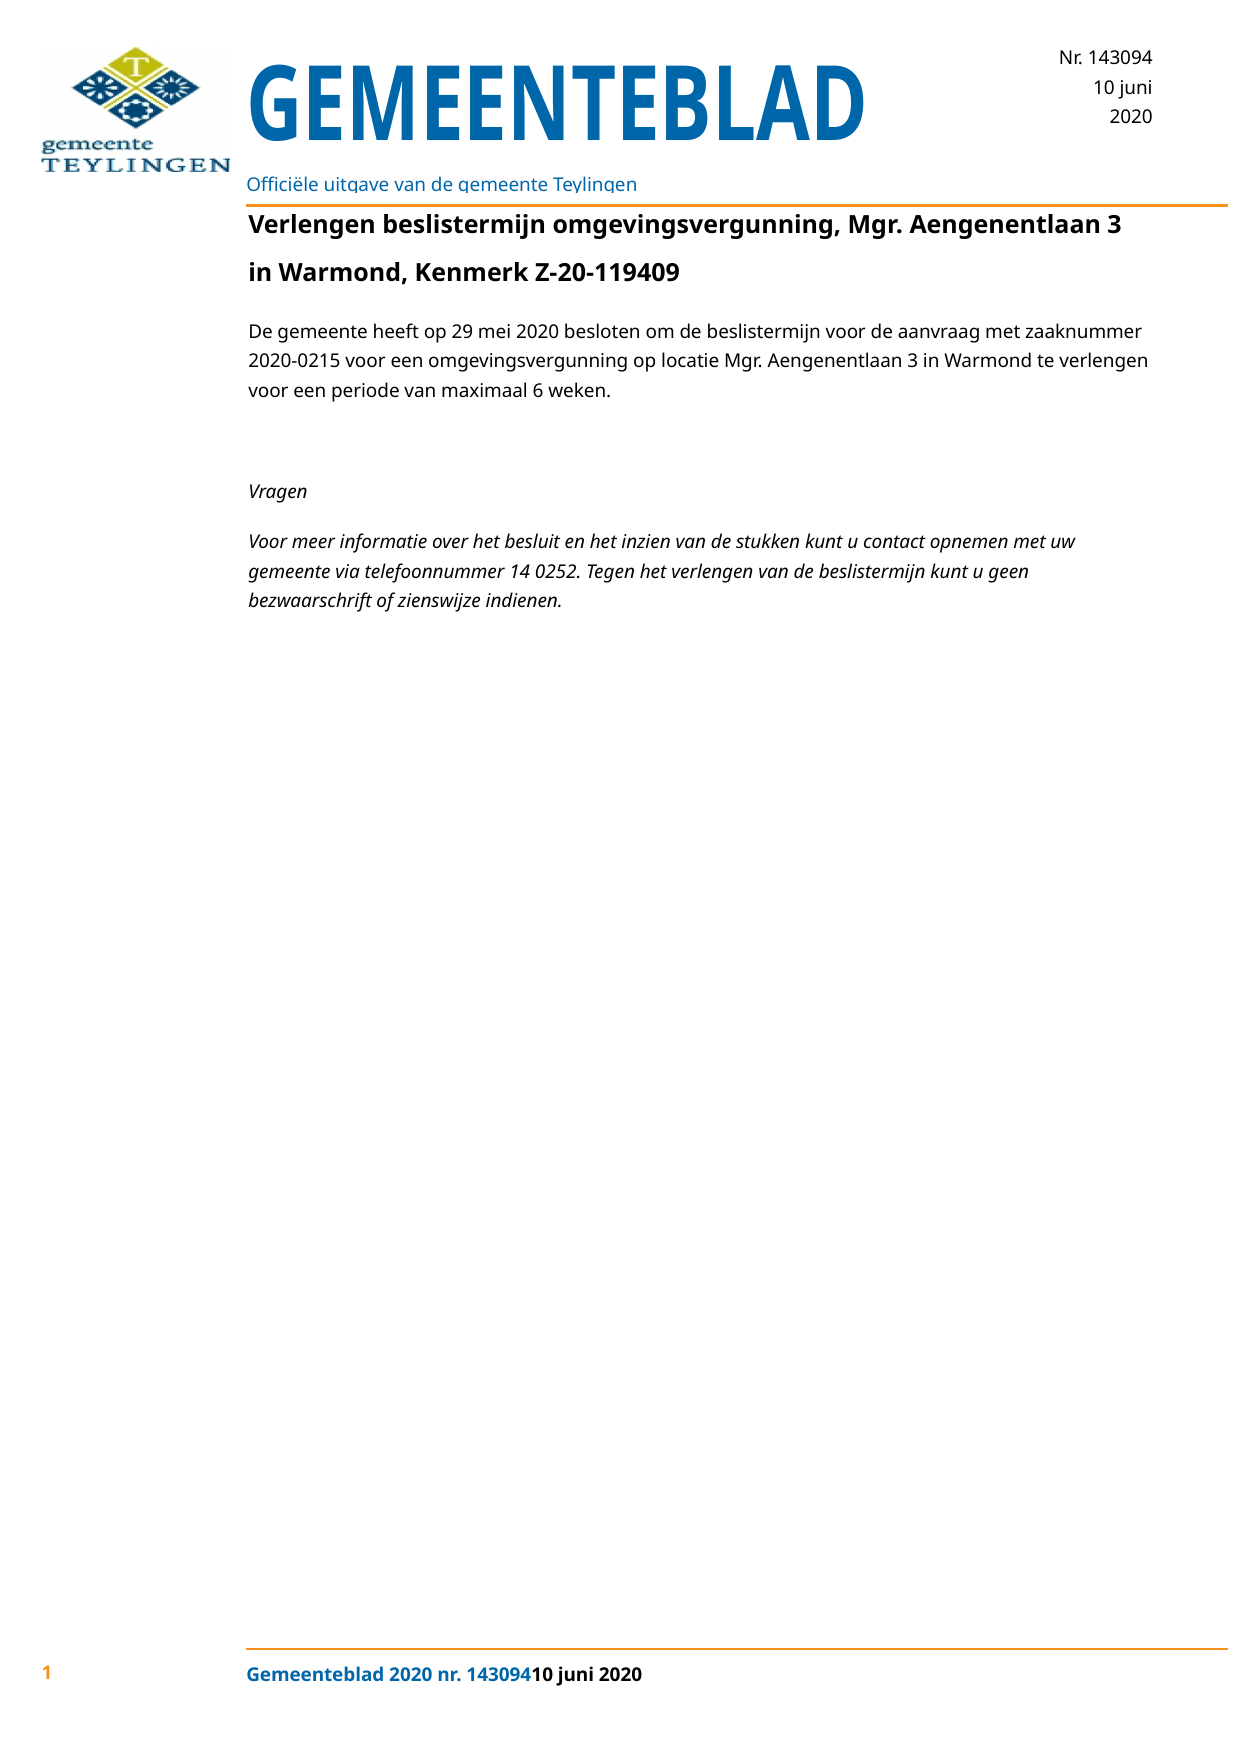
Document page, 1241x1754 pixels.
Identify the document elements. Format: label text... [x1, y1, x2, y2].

text Voor meer informatie over het besluit en het inzien van de stukken kunt u contact opnemen met uw gemeente via telefoonnummer 14 0252. Tegen het verlengen van de beslistermijn kunt u geen bezwaarschrift of zienswijze indienen. [248, 528, 1152, 613]
picture [41, 47, 231, 172]
text Verlengen beslistermijn omgevingsvergunning, Mgr. Aengenentlaan 3 in Warmond, Kenmerk Z-20-119409 [248, 207, 1152, 288]
text Vragen [248, 478, 1152, 504]
text De gemeente heeft op 29 mei 2020 besloten om de beslistermijn voor de aanvraag met zaaknummer 2020-0215 voor een omgevingsvergunning op locatie Mgr. Aengenentlaan 3 in Warmond te verlengen voor een periode van maximaal 6 weken. [248, 318, 1152, 403]
